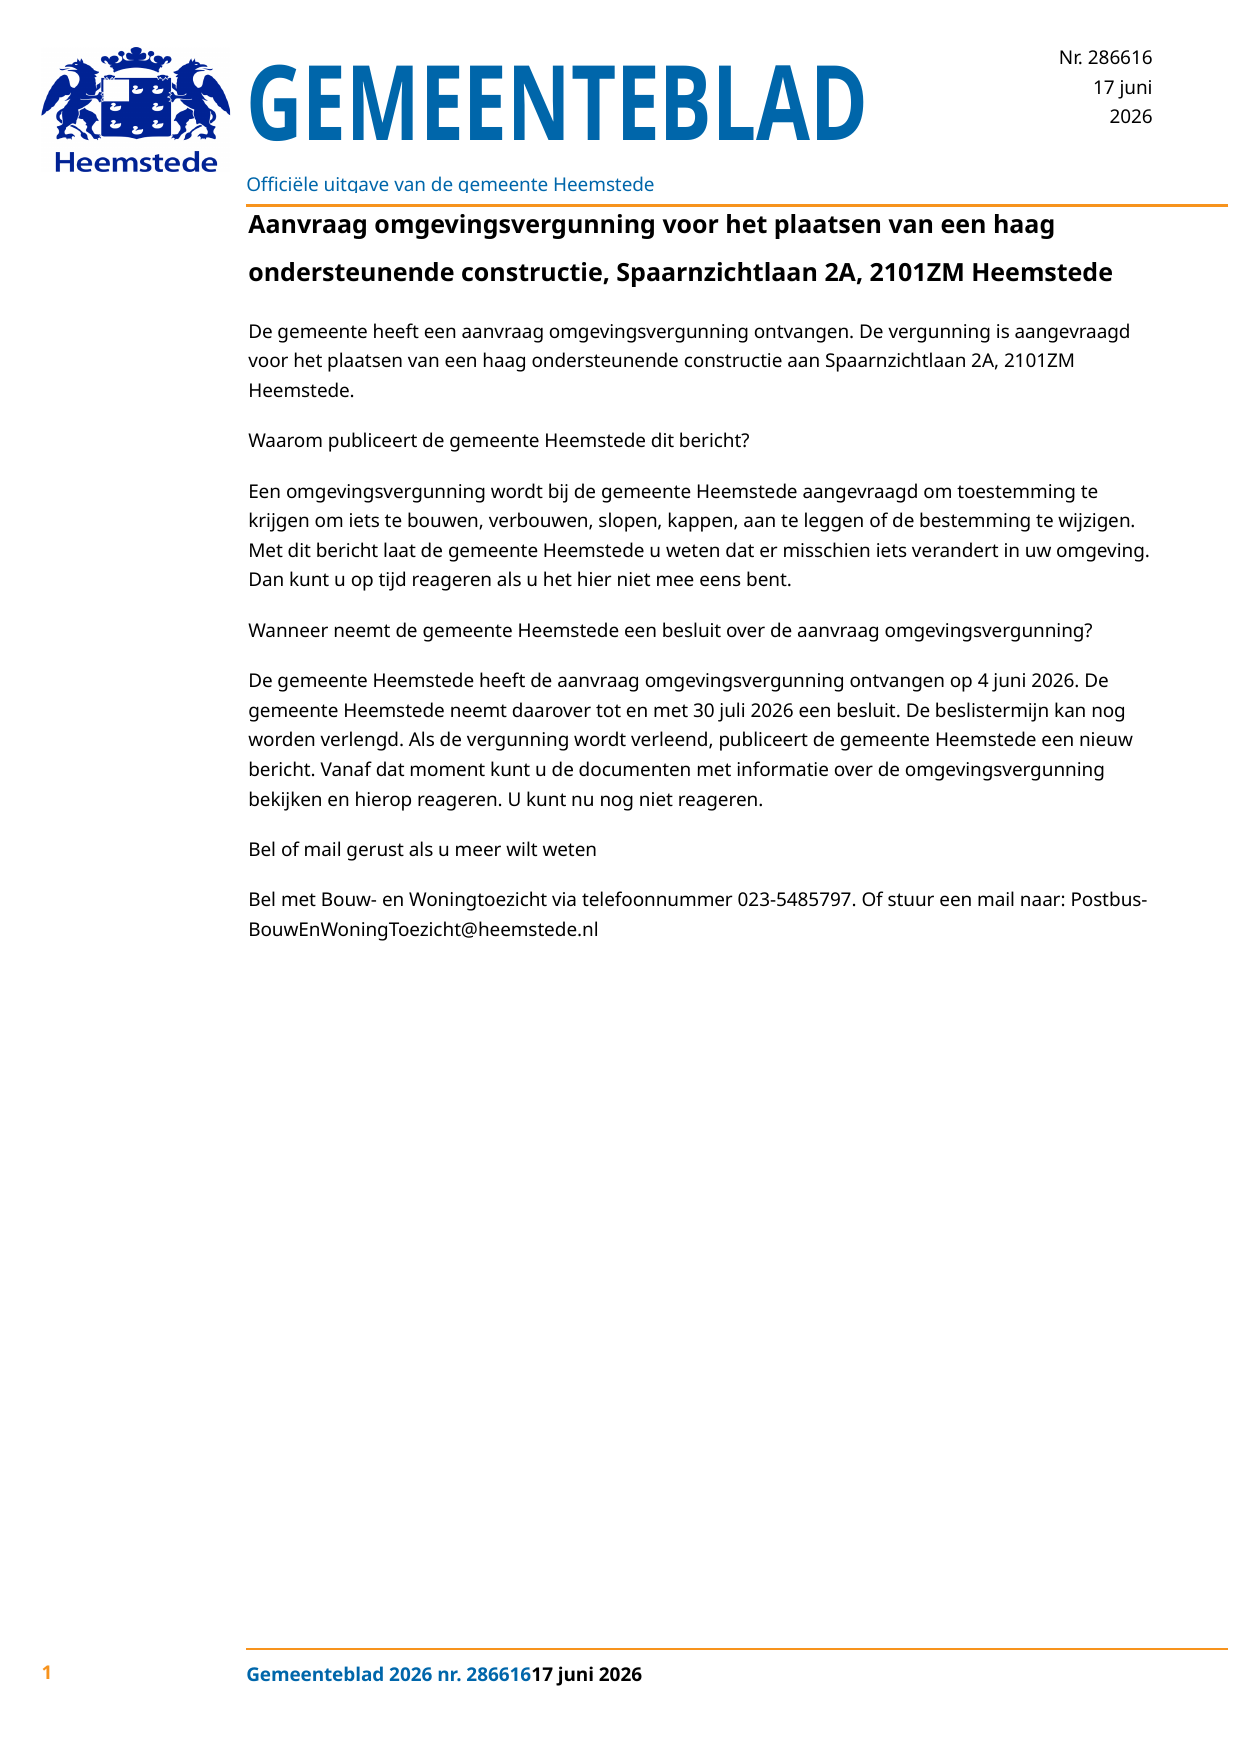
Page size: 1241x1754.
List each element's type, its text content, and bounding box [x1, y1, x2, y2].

text De gemeente Heemstede heeft de aanvraag omgevingsvergunning ontvangen op 4 juni 2026. De gemeente Heemstede neemt daarover tot en met 30 juli 2026 een besluit. De beslistermijn kan nog worden verlengd. Als de vergunning wordt verleend, publiceert de gemeente Heemstede een nieuw bericht. Vanaf dat moment kunt u de documenten met informatie over de omgevingsvergunning bekijken en hierop reageren. U kunt nu nog niet reageren. [248, 667, 1152, 812]
text Wanneer neemt de gemeente Heemstede een besluit over de aanvraag omgevingsvergunning? [248, 617, 1152, 643]
text Waarom publiceert de gemeente Heemstede dit bericht? [248, 427, 1152, 453]
text Aanvraag omgevingsvergunning voor het plaatsen van een haag ondersteunende constructie, Spaarnzichtlaan 2A, 2101ZM Heemstede [248, 207, 1152, 288]
picture [41, 47, 231, 172]
text Een omgevingsvergunning wordt bij de gemeente Heemstede aangevraagd om toestemming te krijgen om iets te bouwen, verbouwen, slopen, kappen, aan te leggen of de bestemming te wijzigen. Met dit bericht laat de gemeente Heemstede u weten dat er misschien iets verandert in uw omgeving. Dan kunt u op tijd reageren als u het hier niet mee eens bent. [248, 478, 1152, 592]
text De gemeente heeft een aanvraag omgevingsvergunning ontvangen. De vergunning is aangevraagd voor het plaatsen van een haag ondersteunende constructie aan Spaarnzichtlaan 2A, 2101ZM Heemstede. [248, 318, 1152, 403]
text Bel met Bouw- en Woningtoezicht via telefoonnummer 023-5485797. Of stuur een mail naar: Postbus-BouwEnWoningToezicht@heemstede.nl [248, 887, 1152, 942]
text Bel of mail gerust als u meer wilt weten [248, 836, 1152, 862]
